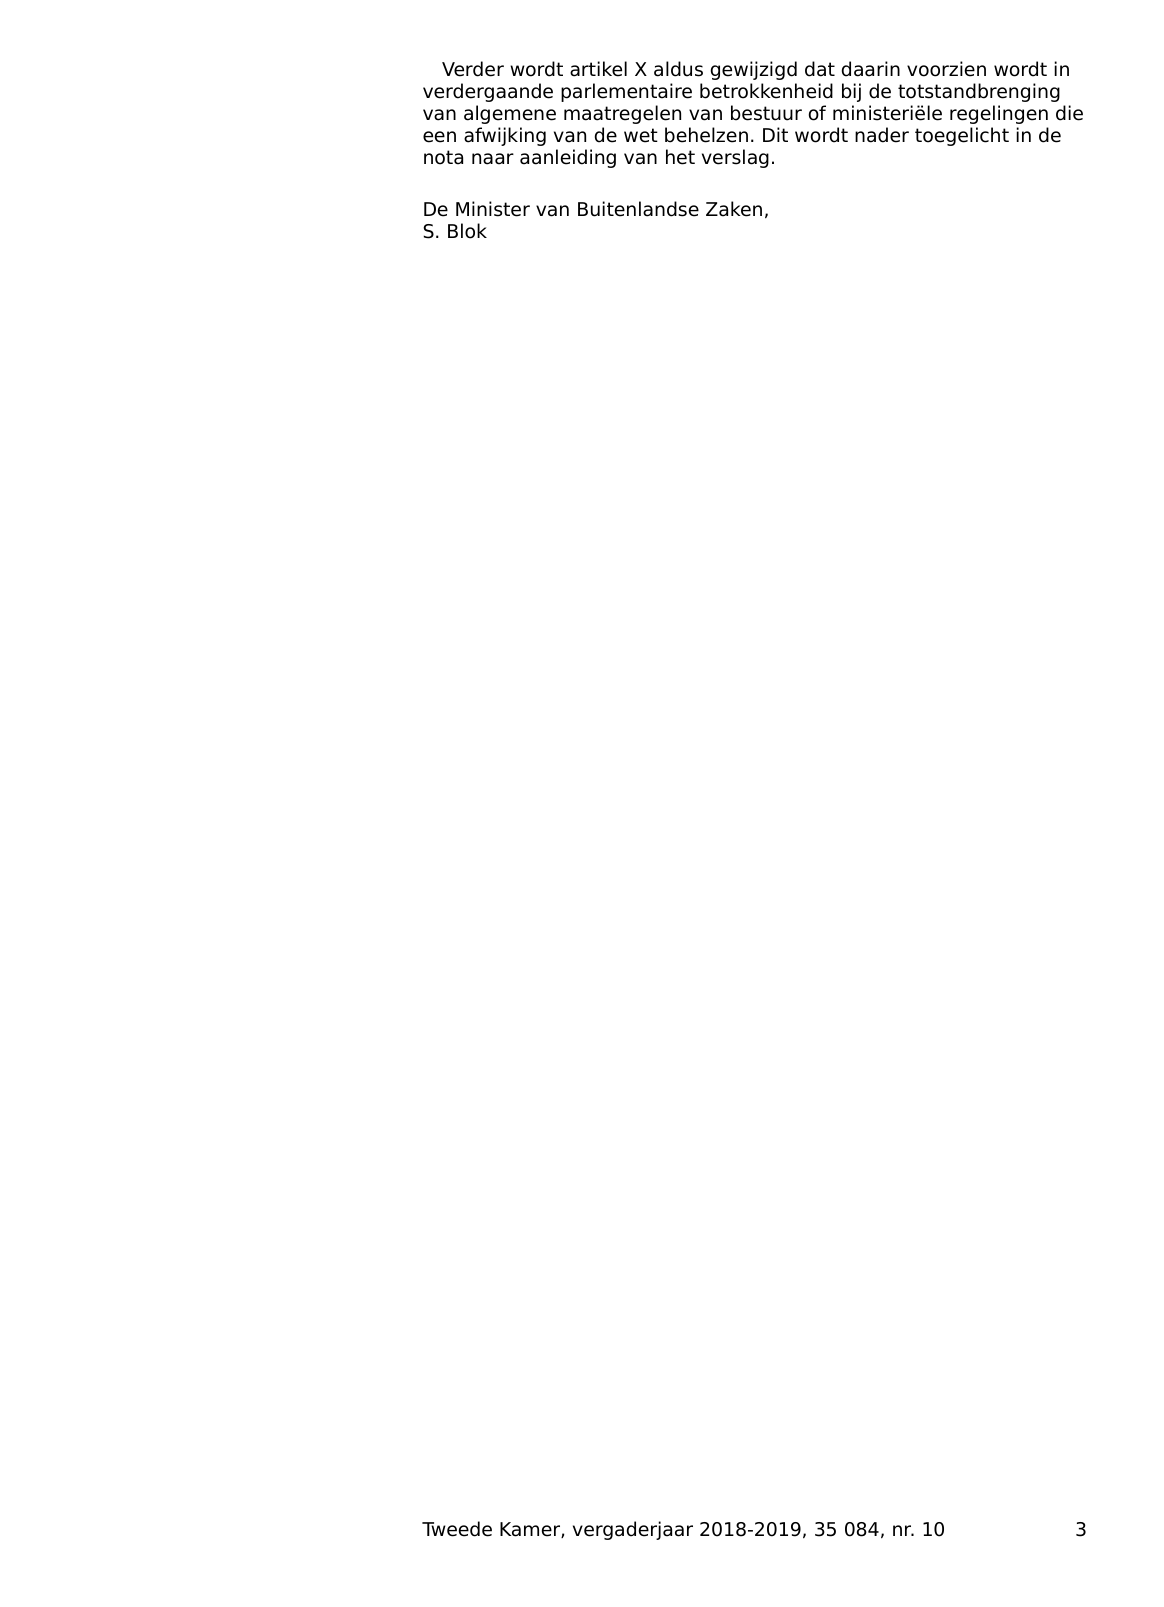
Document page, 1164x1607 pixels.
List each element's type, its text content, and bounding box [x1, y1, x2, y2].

text De Minister van Buitenlandse Zaken, S. Blok [422, 199, 1087, 243]
text Verder wordt artikel X aldus gewijzigd dat daarin voorzien wordt in verdergaande parlementaire betrokkenheid bij de totstandbrenging van algemene maatregelen van bestuur of ministeriële regelingen die een afwijking van de wet behelzen. Dit wordt nader toegelicht in de nota naar aanleiding van het verslag. [422, 59, 1087, 169]
